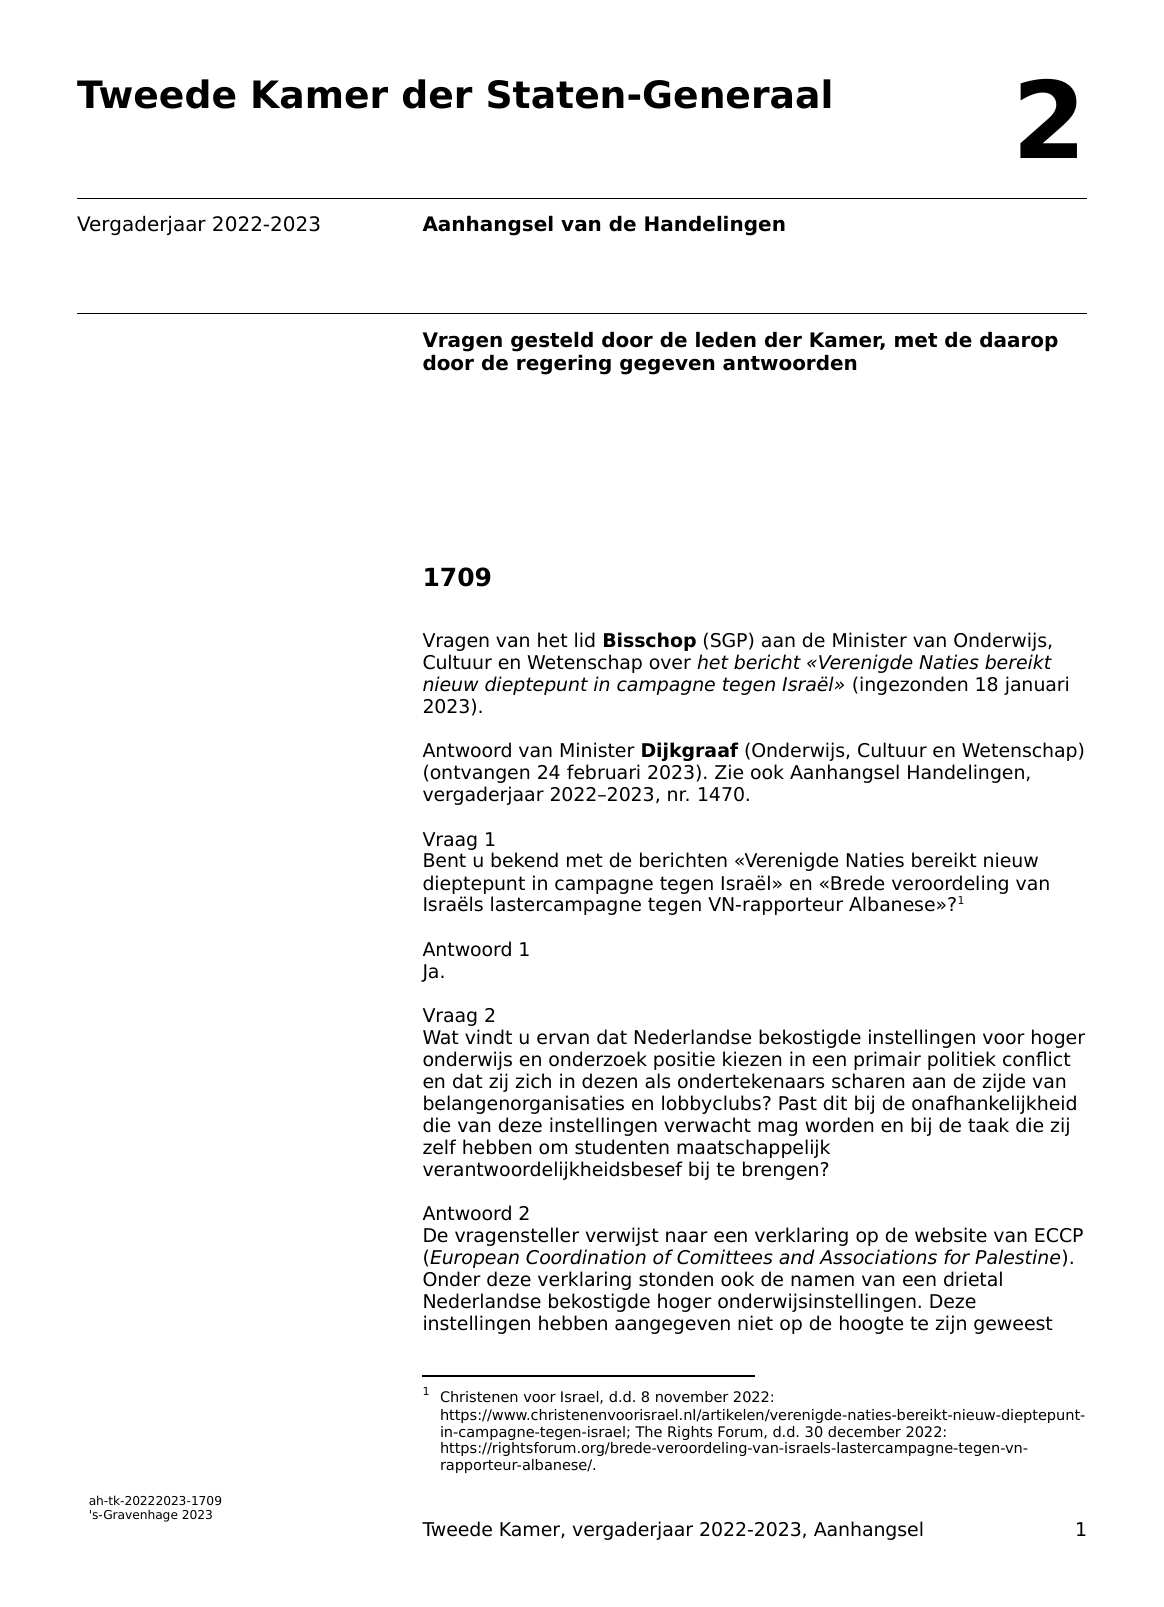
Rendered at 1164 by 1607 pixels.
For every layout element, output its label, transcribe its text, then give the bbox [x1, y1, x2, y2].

text Wat vindt u ervan dat Nederlandse bekostigde instellingen voor hoger onderwijs en onderzoek positie kiezen in een primair politiek conflict en dat zij zich in dezen als ondertekenaars scharen aan de zijde van belangenorganisaties en lobbyclubs? Past dit bij de onafhankelijkheid die van deze instellingen verwacht mag worden en bij de taak die zij zelf hebben om studenten maatschappelijk verantwoordelijkheidsbesef bij te brengen? [422, 1027, 1087, 1181]
table_cell Vragen gesteld door de leden der Kamer, met de daarop door de regering gegeven antwoorden [422, 314, 1087, 375]
text Antwoord van Minister Dijkgraaf (Onderwijs, Cultuur en Wetenschap) (ontvangen 24 februari 2023). Zie ook Aanhangsel Handelingen, vergaderjaar 2022–2023, nr. 1470. [422, 740, 1087, 806]
text Vraag 2 [422, 1005, 1087, 1027]
table_cell [77, 314, 422, 375]
text 1709 [422, 563, 1087, 592]
text Bent u bekend met de berichten «Verenigde Naties bereikt nieuw dieptepunt in campagne tegen Israël» en «Brede veroordeling van Israëls lastercampagne tegen VN-rapporteur Albanese»? [422, 850, 1087, 916]
table_header Tweede Kamer der Staten-Generaal [77, 59, 886, 198]
table_cell Vergaderjaar 2022-2023 [77, 199, 422, 313]
text Christenen voor Israel, d.d. 8 november 2022: https://www.christenenvoorisrael.nl/artikelen/verenigde-naties-bereikt-nieuw-dieptepunt-in-campagne-tegen-israel; The Rights Forum, d.d. 30 december 2022: https://rightsforum.org/brede-veroordeling-van-israels-lastercampagne-tegen-vn-rapporteur-albanese/. [422, 1385, 1087, 1474]
text Ja. [422, 961, 1087, 982]
table_header 2 [886, 59, 1087, 198]
text 's-Gravenhage 2023 [88, 1508, 323, 1522]
text Antwoord 2 [422, 1203, 1087, 1225]
text Vraag 1 [422, 828, 1087, 850]
table_cell Aanhangsel van de Handelingen [422, 199, 1087, 313]
text ah-tk-20222023-1709 [88, 1494, 323, 1508]
text Antwoord 1 [422, 938, 1087, 961]
text De vragensteller verwijst naar een verklaring op de website van ECCP (European Coordination of Comittees and Associations for Palestine). Onder deze verklaring stonden ook de namen van een drietal Nederlandse bekostigde hoger onderwijsinstellingen. Deze instellingen hebben aangegeven niet op de hoogte te zijn geweest [422, 1225, 1087, 1334]
text Vragen van het lid Bisschop (SGP) aan de Minister van Onderwijs, Cultuur en Wetenschap over het bericht «Verenigde Naties bereikt nieuw dieptepunt in campagne tegen Israël» (ingezonden 18 januari 2023). [422, 630, 1087, 718]
